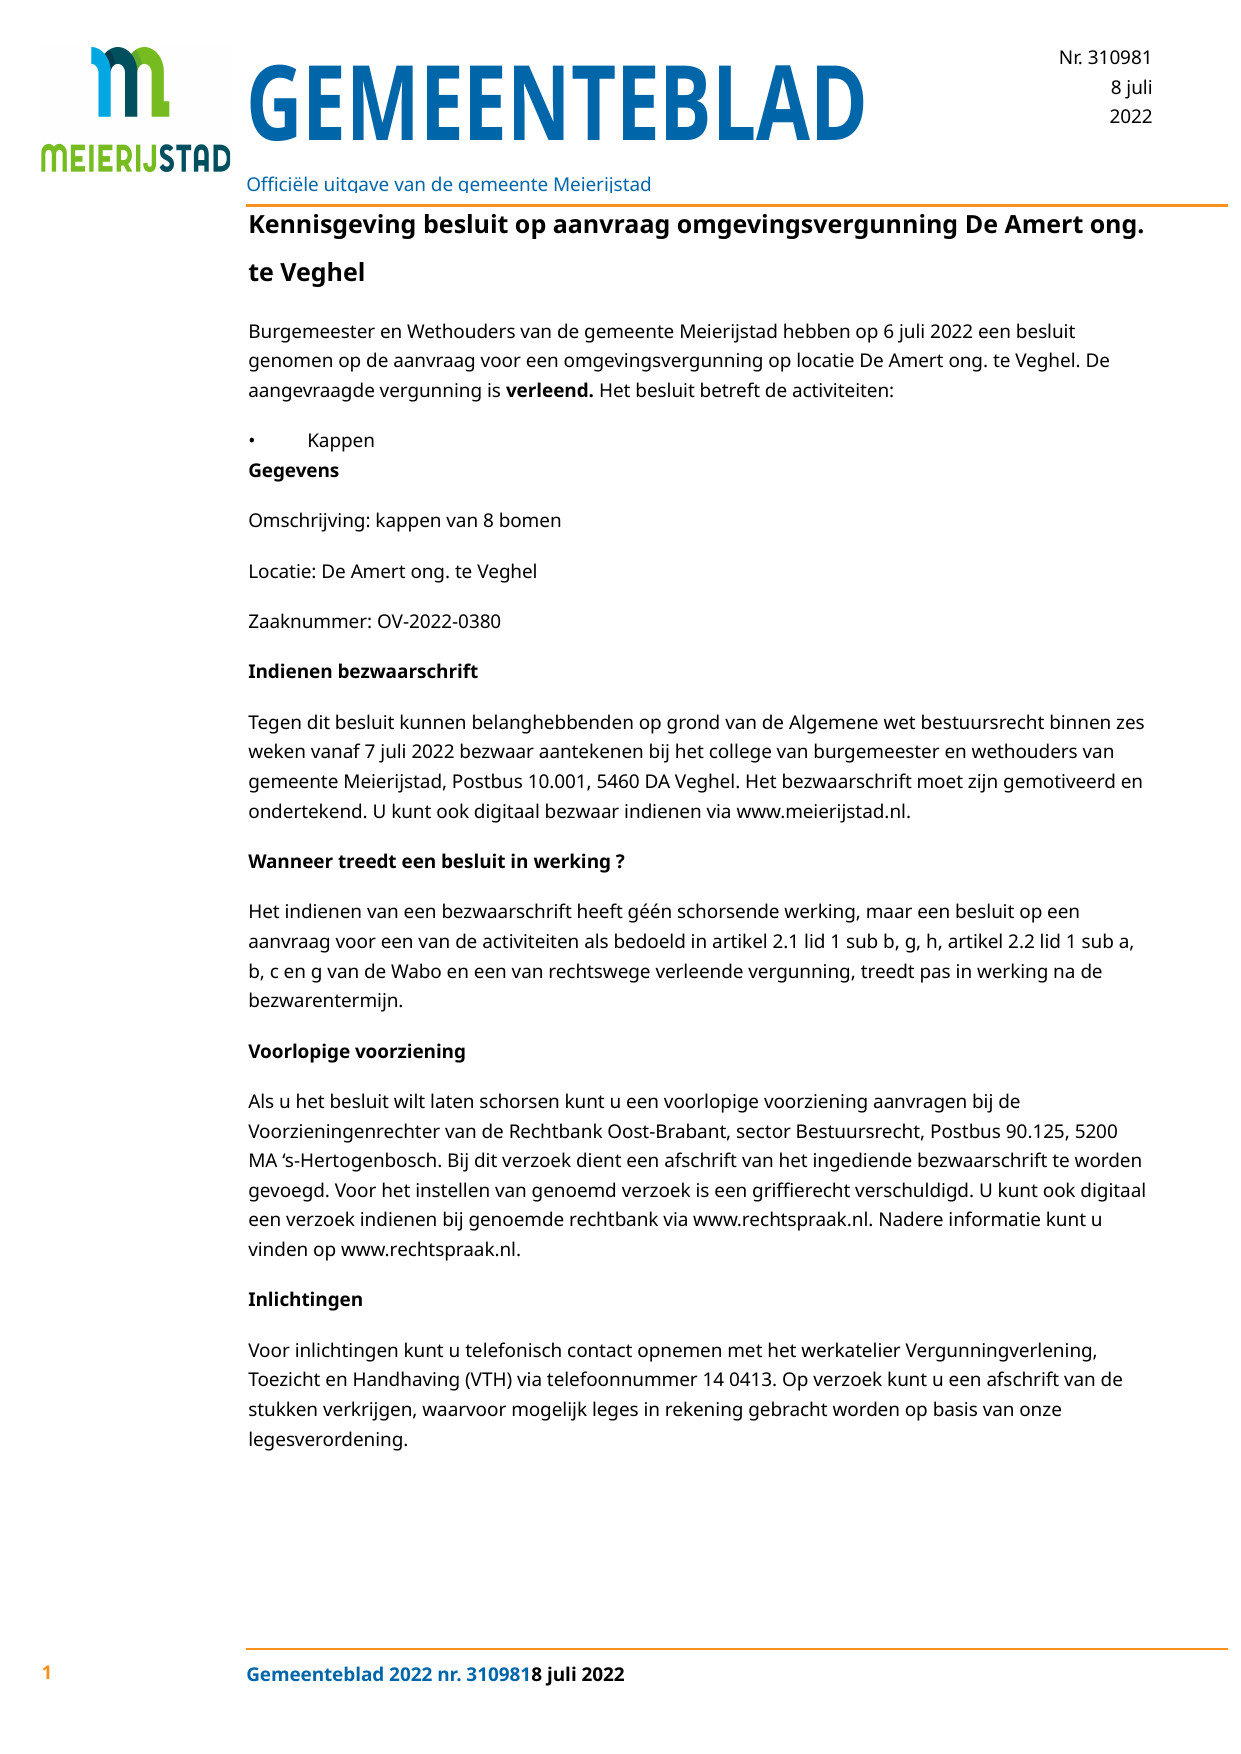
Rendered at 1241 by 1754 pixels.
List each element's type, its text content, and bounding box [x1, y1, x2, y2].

text Voor inlichtingen kunt u telefonisch contact opnemen met het werkatelier Vergunningverlening, Toezicht en Handhaving (VTH) via telefoonnummer 14 0413. Op verzoek kunt u een afschrift van de stukken verkrijgen, waarvoor mogelijk leges in rekening gebracht worden op basis van onze legesverordening. [248, 1337, 1152, 1452]
text Wanneer treedt een besluit in werking ? [248, 848, 1152, 874]
picture [41, 47, 231, 172]
text Het indienen van een bezwaarschrift heeft géén schorsende werking, maar een besluit op een aanvraag voor een van de activiteiten als bedoeld in artikel 2.1 lid 1 sub b, g, h, artikel 2.2 lid 1 sub a, b, c en g van de Wabo en een van rechtswege verleende vergunning, treedt pas in werking na de bezwarentermijn. [248, 899, 1152, 1013]
text Locatie: De Amert ong. te Veghel [248, 558, 1152, 584]
text Gegevens [248, 457, 1152, 483]
text Zaaknummer: OV-2022-0380 [248, 608, 1152, 634]
text Voorlopige voorziening [248, 1038, 1152, 1064]
text Omschrijving: kappen van 8 bomen [248, 507, 1152, 533]
text Als u het besluit wilt laten schorsen kunt u een voorlopige voorziening aanvragen bij de Voorzieningenrechter van de Rechtbank Oost-Brabant, sector Bestuursrecht, Postbus 90.125, 5200 MA ‘s-Hertogenbosch. Bij dit verzoek dient een afschrift van het ingediende bezwaarschrift te worden gevoegd. Voor het instellen van genoemd verzoek is een griffierecht verschuldigd. U kunt ook digitaal een verzoek indienen bij genoemde rechtbank via www.rechtspraak.nl. Nadere informatie kunt u vinden op www.rechtspraak.nl. [248, 1088, 1152, 1262]
text Burgemeester en Wethouders van de gemeente Meierijstad hebben op 6 juli 2022 een besluit genomen op de aanvraag voor een omgevingsvergunning op locatie De Amert ong. te Veghel. De aangevraagde vergunning is verleend. Het besluit betreft de activiteiten: [248, 318, 1152, 403]
text Indienen bezwaarschrift [248, 659, 1152, 684]
text Inlichtingen [248, 1287, 1152, 1312]
list Kappen [248, 427, 1152, 453]
text Tegen dit besluit kunnen belanghebbenden op grond van de Algemene wet bestuursrecht binnen zes weken vanaf 7 juli 2022 bezwaar aantekenen bij het college van burgemeester en wethouders van gemeente Meierijstad, Postbus 10.001, 5460 DA Veghel. Het bezwaarschrift moet zijn gemotiveerd en ondertekend. U kunt ook digitaal bezwaar indienen via www.meierijstad.nl. [248, 709, 1152, 824]
text Kennisgeving besluit op aanvraag omgevingsvergunning De Amert ong. te Veghel [248, 207, 1152, 288]
